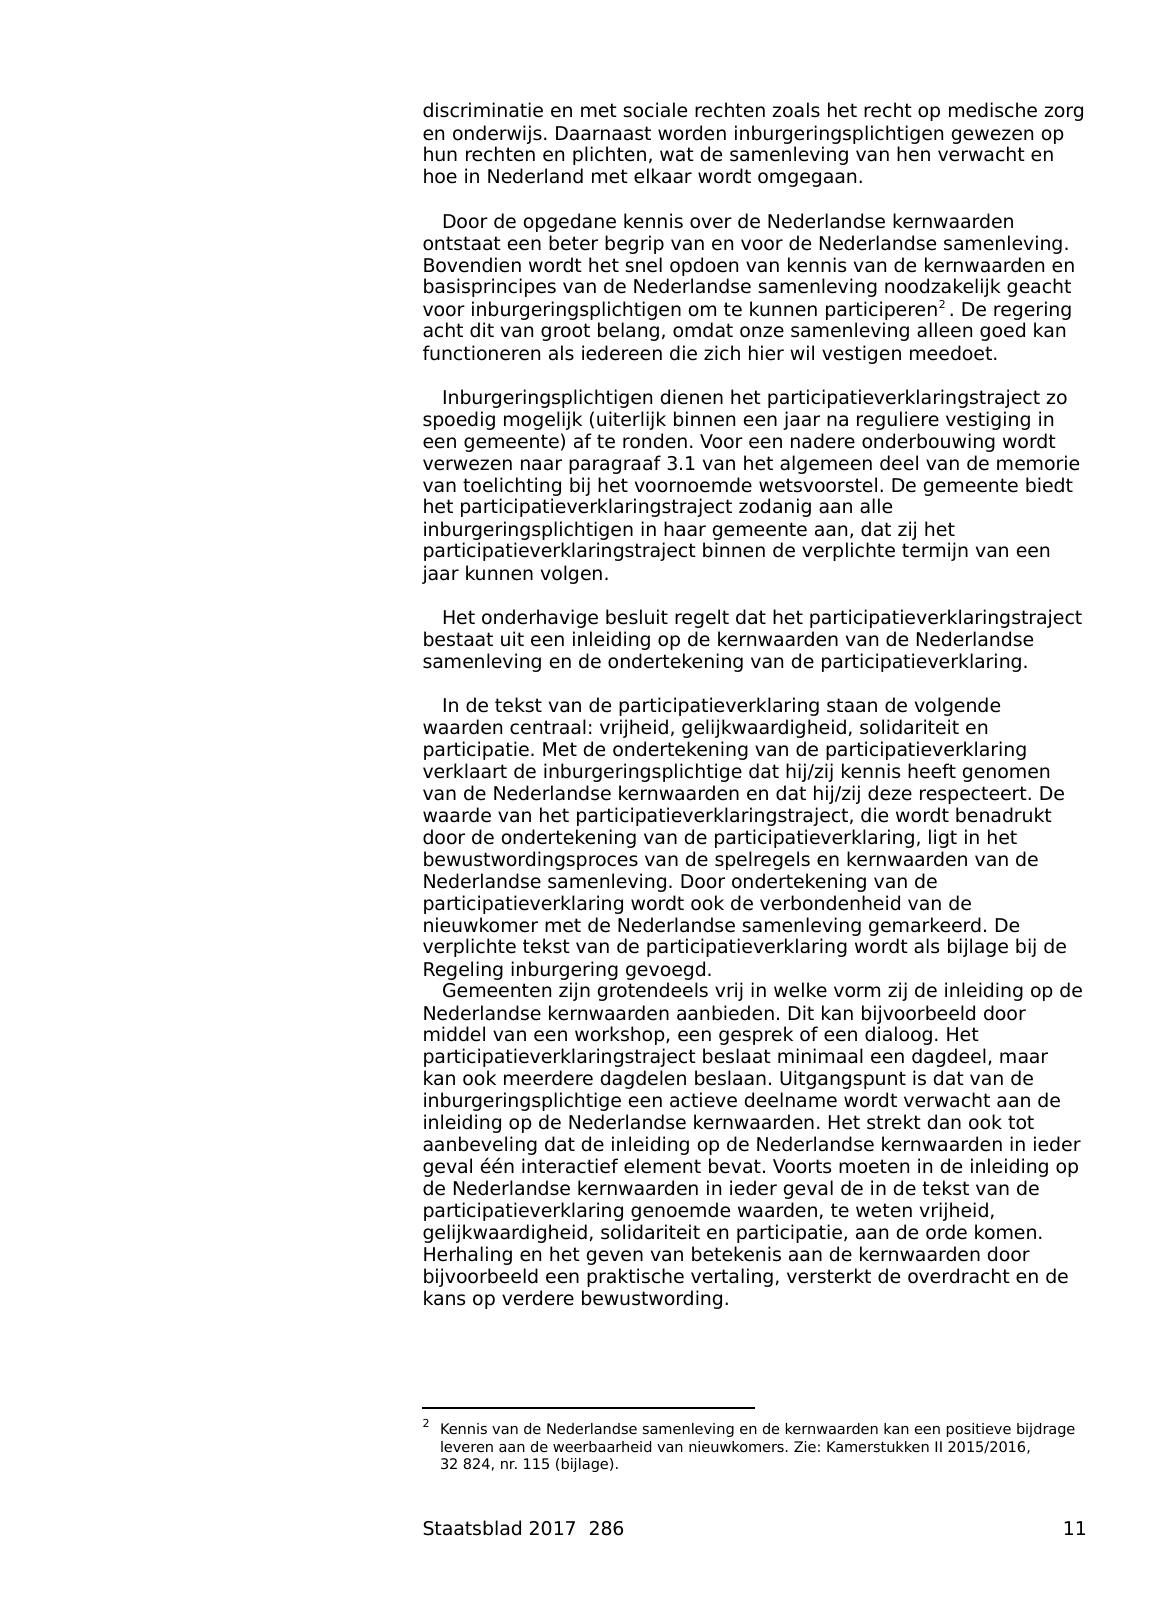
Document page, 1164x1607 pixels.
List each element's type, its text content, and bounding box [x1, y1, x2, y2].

text discriminatie en met sociale rechten zoals het recht op medische zorg en onderwijs. Daarnaast worden inburgeringsplichtigen gewezen op hun rechten en plichten, wat de samenleving van hen verwacht en hoe in Nederland met elkaar wordt omgegaan. [422, 100, 1087, 188]
text Het onderhavige besluit regelt dat het participatieverklaringstraject bestaat uit een inleiding op de kernwaarden van de Nederlandse samenleving en de ondertekening van de participatieverklaring. [422, 607, 1087, 672]
text Gemeenten zijn grotendeels vrij in welke vorm zij de inleiding op de Nederlandse kernwaarden aanbieden. Dit kan bijvoorbeeld door middel van een workshop, een gesprek of een dialoog. Het participatieverklaringstraject beslaat minimaal een dagdeel, maar kan ook meerdere dagdelen beslaan. Uitgangspunt is dat van de inburgeringsplichtige een actieve deelname wordt verwacht aan de inleiding op de Nederlandse kernwaarden. Het strekt dan ook tot aanbeveling dat de inleiding op de Nederlandse kernwaarden in ieder geval één interactief element bevat. Voorts moeten in de inleiding op de Nederlandse kernwaarden in ieder geval de in de tekst van de participatieverklaring genoemde waarden, te weten vrijheid, gelijkwaardigheid, solidariteit en participatie, aan de orde komen. Herhaling en het geven van betekenis aan de kernwaarden door bijvoorbeeld een praktische vertaling, versterkt de overdracht en de kans op verdere bewustwording. [422, 980, 1087, 1310]
text Kennis van de Nederlandse samenleving en de kernwaarden kan een positieve bijdrage leveren aan de weerbaarheid van nieuwkomers. Zie: Kamerstukken II 2015/2016, 32 824, nr. 115 (bijlage). [422, 1417, 1087, 1473]
text Door de opgedane kennis over de Nederlandse kernwaarden ontstaat een beter begrip van en voor de Nederlandse samenleving. Bovendien wordt het snel opdoen van kennis van de kernwaarden en basisprincipes van de Nederlandse samenleving noodzakelijk geacht voor inburgeringsplichtigen om te kunnen participeren. De regering acht dit van groot belang, omdat onze samenleving alleen goed kan functioneren als iedereen die zich hier wil vestigen meedoet. [422, 211, 1087, 364]
text Inburgeringsplichtigen dienen het participatieverklaringstraject zo spoedig mogelijk (uiterlijk binnen een jaar na reguliere vestiging in een gemeente) af te ronden. Voor een nadere onderbouwing wordt verwezen naar paragraaf 3.1 van het algemeen deel van de memorie van toelichting bij het voornoemde wetsvoorstel. De gemeente biedt het participatieverklaringstraject zodanig aan alle inburgeringsplichtigen in haar gemeente aan, dat zij het participatieverklaringstraject binnen de verplichte termijn van een jaar kunnen volgen. [422, 387, 1087, 584]
text In de tekst van de participatieverklaring staan de volgende waarden centraal: vrijheid, gelijkwaardigheid, solidariteit en participatie. Met de ondertekening van de participatieverklaring verklaart de inburgeringsplichtige dat hij/zij kennis heeft genomen van de Nederlandse kernwaarden en dat hij/zij deze respecteert. De waarde van het participatieverklaringstraject, die wordt benadrukt door de ondertekening van de participatieverklaring, ligt in het bewustwordingsproces van de spelregels en kernwaarden van de Nederlandse samenleving. Door ondertekening van de participatieverklaring wordt ook de verbondenheid van de nieuwkomer met de Nederlandse samenleving gemarkeerd. De verplichte tekst van de participatieverklaring wordt als bijlage bij de Regeling inburgering gevoegd. [422, 695, 1087, 980]
